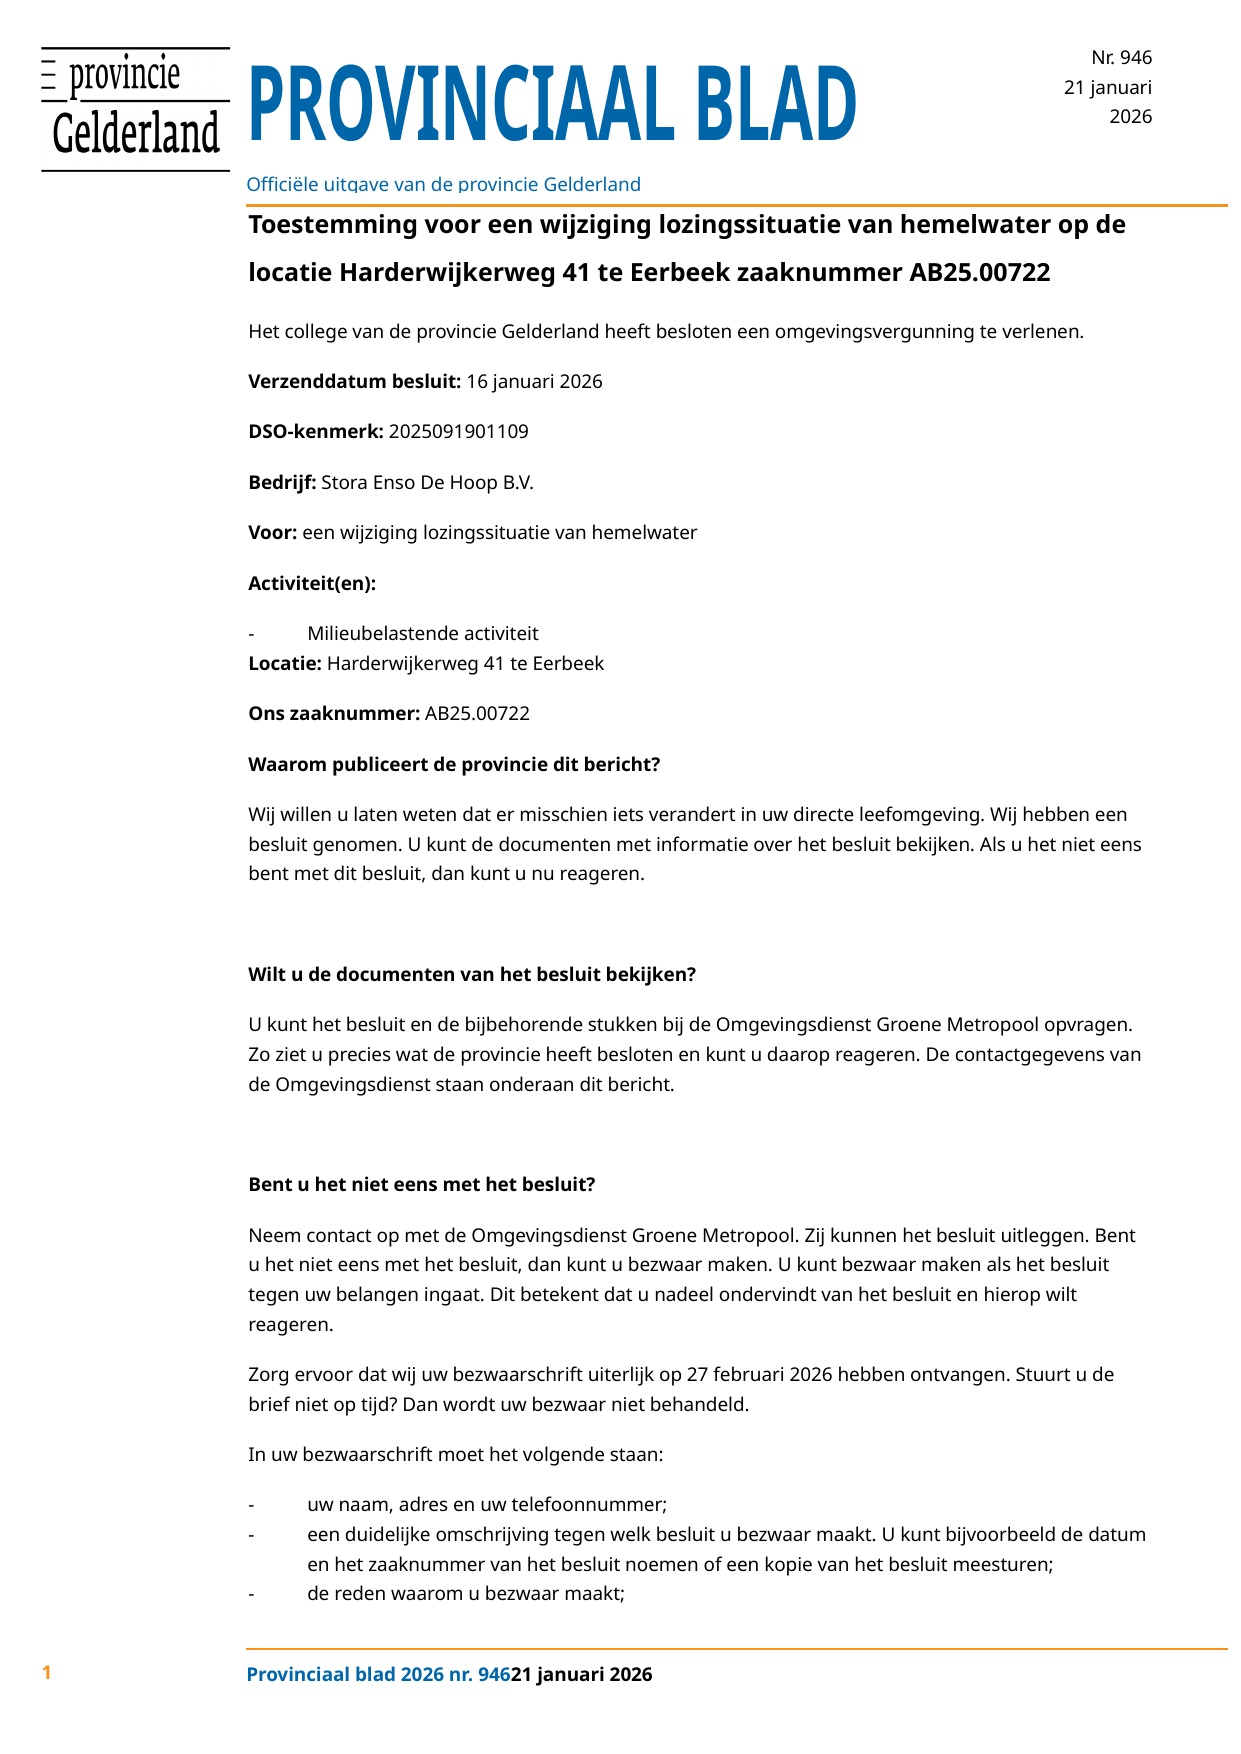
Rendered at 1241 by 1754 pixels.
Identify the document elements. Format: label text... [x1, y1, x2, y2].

text Bedrijf: Stora Enso De Hoop B.V. [248, 469, 1152, 495]
text Zorg ervoor dat wij uw bezwaarschrift uiterlijk op 27 februari 2026 hebben ontvangen. Stuurt u de brief niet op tijd? Dan wordt uw bezwaar niet behandeld. [248, 1361, 1152, 1417]
picture [41, 47, 231, 172]
text Toestemming voor een wijziging lozingssituatie van hemelwater op de locatie Harderwijkerweg 41 te Eerbeek zaaknummer AB25.00722 [248, 207, 1152, 288]
list de reden waarom u bezwaar maakt; [248, 1580, 1152, 1606]
text DSO-kenmerk: 2025091901109 [248, 419, 1152, 444]
text Verzenddatum besluit: 16 januari 2026 [248, 368, 1152, 394]
list Milieubelastende activiteit [248, 620, 1152, 646]
text Ons zaaknummer: AB25.00722 [248, 700, 1152, 726]
text U kunt het besluit en de bijbehorende stukken bij de Omgevingsdienst Groene Metropool opvragen. Zo ziet u precies wat de provincie heeft besloten en kunt u daarop reageren. De contactgegevens van de Omgevingsdienst staan onderaan dit bericht. [248, 1012, 1152, 1097]
text Bent u het niet eens met het besluit? [248, 1172, 1152, 1197]
list uw naam, adres en uw telefoonnummer; [248, 1492, 1152, 1517]
text Waarom publiceert de provincie dit bericht? [248, 751, 1152, 777]
text Neem contact op met de Omgevingsdienst Groene Metropool. Zij kunnen het besluit uitleggen. Bent u het niet eens met het besluit, dan kunt u bezwaar maken. U kunt bezwaar maken als het besluit tegen uw belangen ingaat. Dit betekent dat u nadeel ondervindt van het besluit en hierop wilt reageren. [248, 1222, 1152, 1337]
text Voor: een wijziging lozingssituatie van hemelwater [248, 519, 1152, 545]
text In uw bezwaarschrift moet het volgende staan: [248, 1441, 1152, 1467]
text Het college van de provincie Gelderland heeft besloten een omgevingsvergunning te verlenen. [248, 318, 1152, 344]
list een duidelijke omschrijving tegen welk besluit u bezwaar maakt. U kunt bijvoorbeeld de datum en het zaaknummer van het besluit noemen of een kopie van het besluit meesturen; [248, 1521, 1152, 1577]
text Locatie: Harderwijkerweg 41 te Eerbeek [248, 650, 1152, 676]
text Activiteit(en): [248, 570, 1152, 596]
text Wij willen u laten weten dat er misschien iets verandert in uw directe leefomgeving. Wij hebben een besluit genomen. U kunt de documenten met informatie over het besluit bekijken. Als u het niet eens bent met dit besluit, dan kunt u nu reageren. [248, 801, 1152, 886]
text Wilt u de documenten van het besluit bekijken? [248, 961, 1152, 987]
